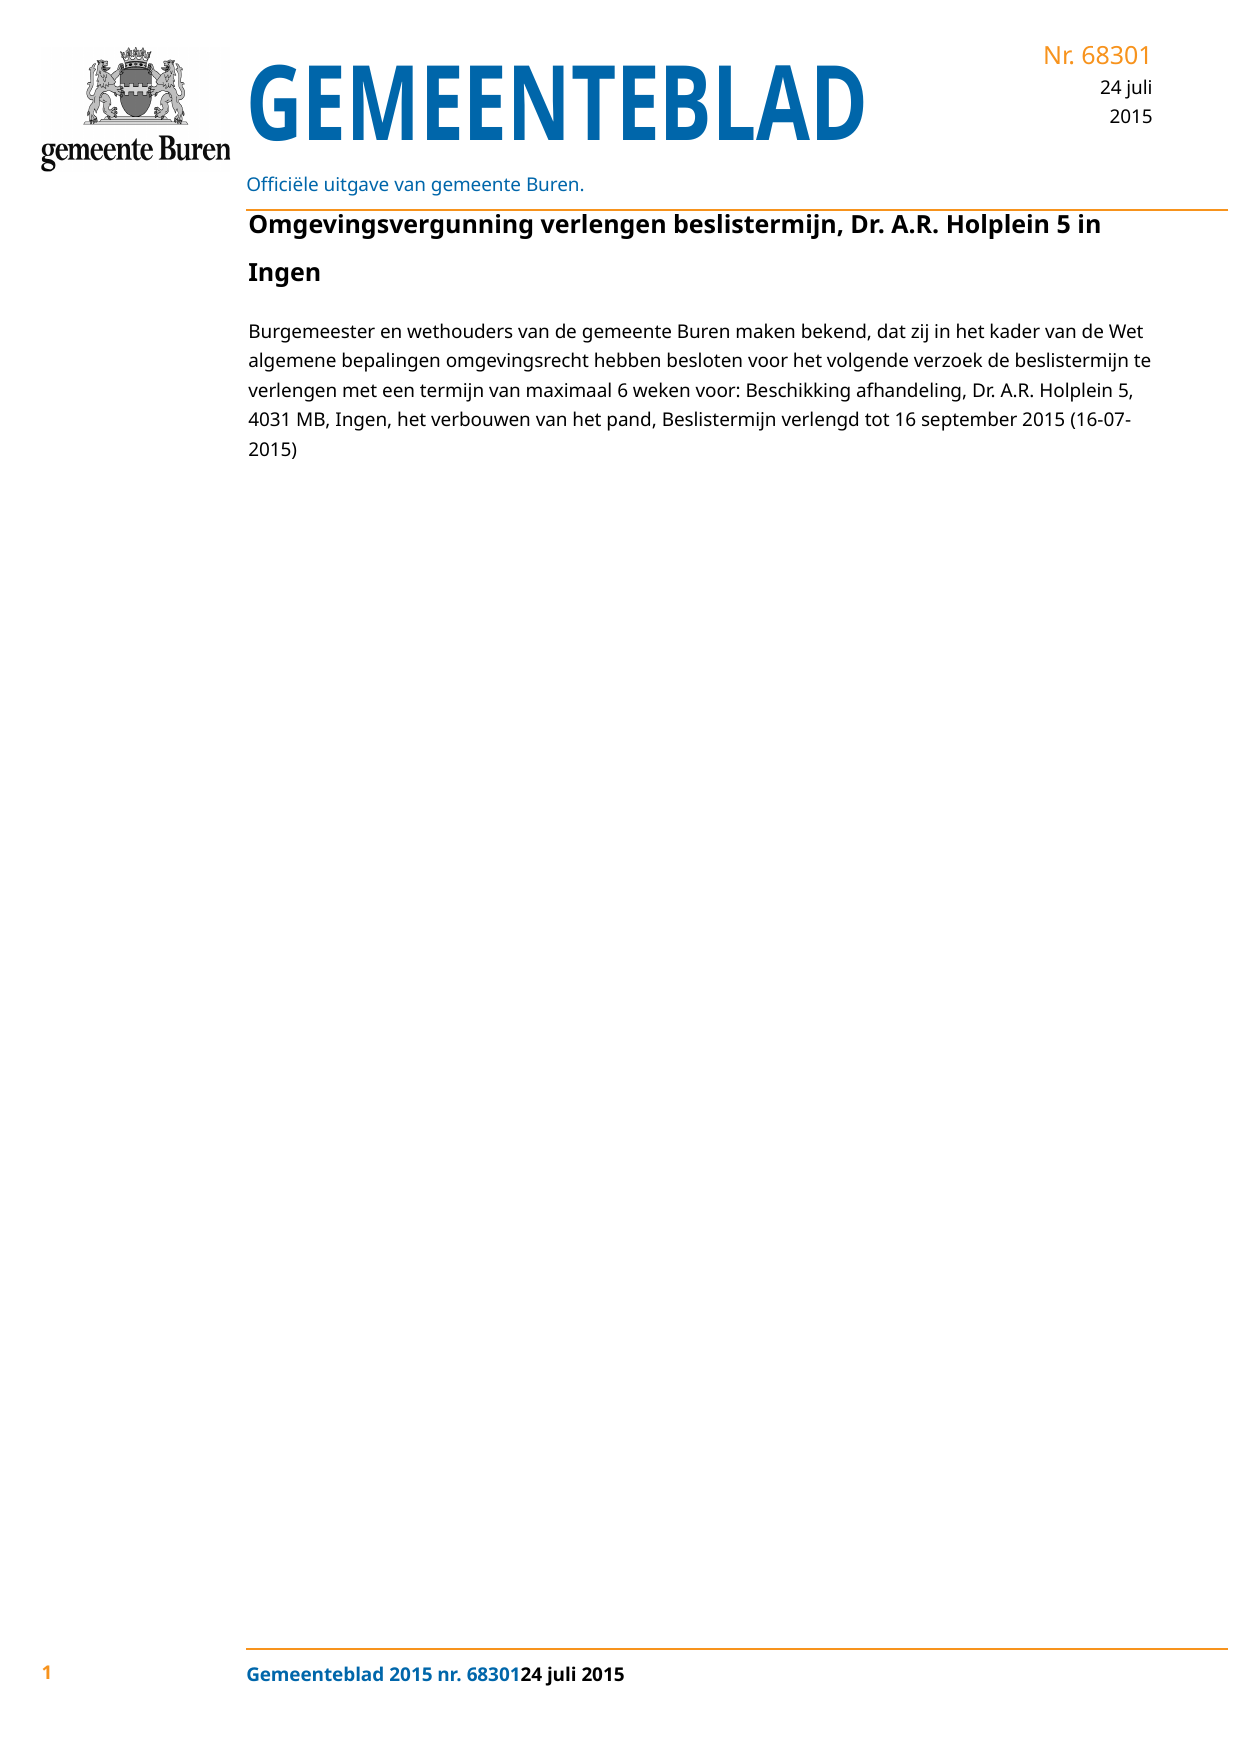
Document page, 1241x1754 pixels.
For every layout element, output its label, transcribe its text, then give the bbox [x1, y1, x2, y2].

text Omgevingsvergunning verlengen beslistermijn, Dr. A.R. Holplein 5 in Ingen [248, 211, 1152, 288]
text Burgemeester en wethouders van de gemeente Buren maken bekend, dat zij in het kader van de Wet algemene bepalingen omgevingsrecht hebben besloten voor het volgende verzoek de beslistermijn te verlengen met een termijn van maximaal 6 weken voor: Beschikking afhandeling, Dr. A.R. Holplein 5, 4031 MB, Ingen, het verbouwen van het pand, Beslistermijn verlengd tot 16 september 2015 (16-07-2015) [248, 318, 1152, 462]
picture [41, 47, 231, 172]
